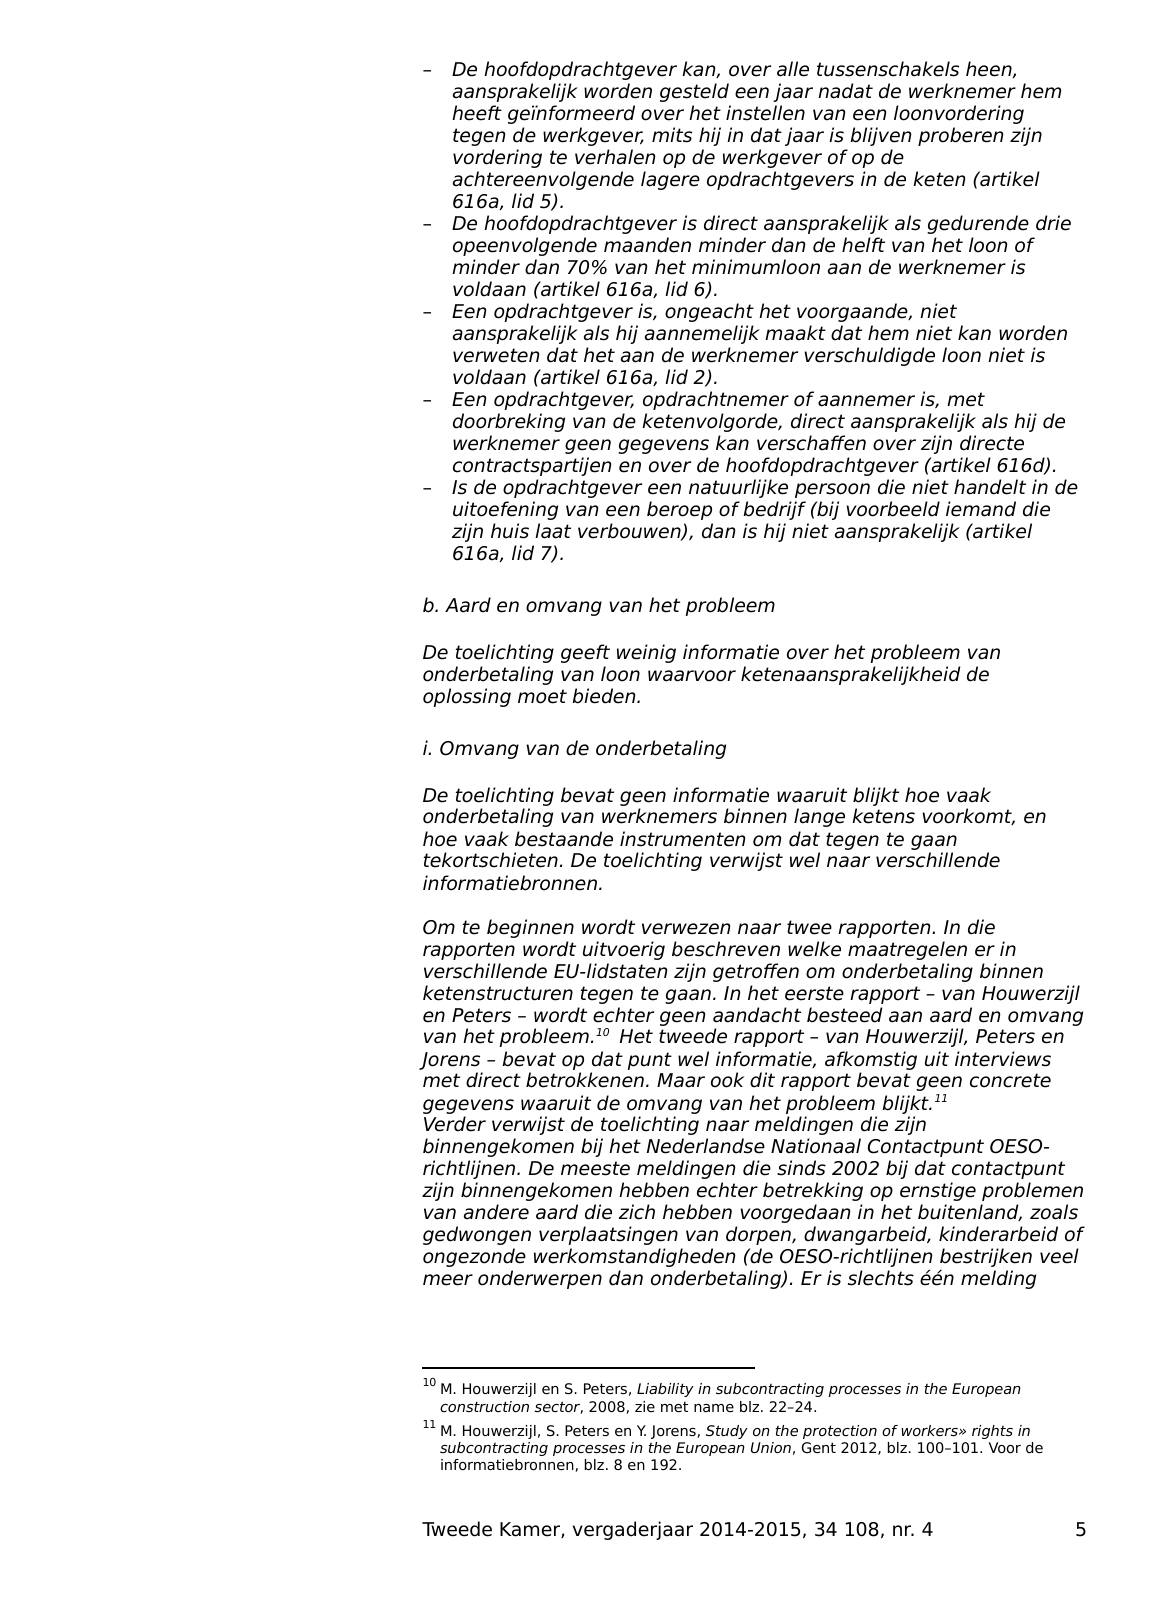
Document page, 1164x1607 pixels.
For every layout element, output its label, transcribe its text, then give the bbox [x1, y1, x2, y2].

text – Is de opdrachtgever een natuurlijke persoon die niet handelt in de uitoefening van een beroep of bedrijf (bij voorbeeld iemand die zijn huis laat verbouwen), dan is hij niet aansprakelijk (artikel 616a, lid 7). [422, 477, 1087, 564]
text Om te beginnen wordt verwezen naar twee rapporten. In die rapporten wordt uitvoerig beschreven welke maatregelen er in verschillende EU-lidstaten zijn getroffen om onderbetaling binnen ketenstructuren tegen te gaan. In het eerste rapport – van Houwerzijl en Peters – wordt echter geen aandacht besteed aan aard en omvang van het probleem. Het tweede rapport – van Houwerzijl, Peters en Jorens – bevat op dat punt wel informatie, afkomstig uit interviews met direct betrokkenen. Maar ook dit rapport bevat geen concrete gegevens waaruit de omvang van het probleem blijkt. [422, 917, 1087, 1114]
subtitle b. Aard en omvang van het probleem [422, 594, 1087, 617]
text – Een opdrachtgever, opdrachtnemer of aannemer is, met doorbreking van de ketenvolgorde, direct aansprakelijk als hij de werknemer geen gegevens kan verschaffen over zijn directe contractspartijen en over de hoofdopdrachtgever (artikel 616d). [422, 389, 1087, 477]
text – De hoofdopdrachtgever kan, over alle tussenschakels heen, aansprakelijk worden gesteld een jaar nadat de werknemer hem heeft geïnformeerd over het instellen van een loonvordering tegen de werkgever, mits hij in dat jaar is blijven proberen zijn vordering te verhalen op de werkgever of op de achtereenvolgende lagere opdrachtgevers in de keten (artikel 616a, lid 5). [422, 59, 1087, 213]
text M. Houwerzijl, S. Peters en Y. Jorens, Study on the protection of workers» rights in subcontracting processes in the European Union, Gent 2012, blz. 100–101. Voor de informatiebronnen, blz. 8 en 192. [422, 1418, 1087, 1474]
text – De hoofdopdrachtgever is direct aansprakelijk als gedurende drie opeenvolgende maanden minder dan de helft van het loon of minder dan 70% van het minimumloon aan de werknemer is voldaan (artikel 616a, lid 6). [422, 213, 1087, 301]
text De toelichting geeft weinig informatie over het probleem van onderbetaling van loon waarvoor ketenaansprakelijkheid de oplossing moet bieden. [422, 642, 1087, 707]
text M. Houwerzijl en S. Peters, Liability in subcontracting processes in the European construction sector, 2008, zie met name blz. 22–24. [422, 1377, 1087, 1416]
text De toelichting bevat geen informatie waaruit blijkt hoe vaak onderbetaling van werknemers binnen lange ketens voorkomt, en hoe vaak bestaande instrumenten om dat tegen te gaan tekortschieten. De toelichting verwijst wel naar verschillende informatiebronnen. [422, 784, 1087, 894]
subtitle i. Omvang van de onderbetaling [422, 737, 1087, 759]
text – Een opdrachtgever is, ongeacht het voorgaande, niet aansprakelijk als hij aannemelijk maakt dat hem niet kan worden verweten dat het aan de werknemer verschuldigde loon niet is voldaan (artikel 616a, lid 2). [422, 301, 1087, 389]
text Verder verwijst de toelichting naar meldingen die zijn binnengekomen bij het Nederlandse Nationaal Contactpunt OESO-richtlijnen. De meeste meldingen die sinds 2002 bij dat contactpunt zijn binnengekomen hebben echter betrekking op ernstige problemen van andere aard die zich hebben voorgedaan in het buitenland, zoals gedwongen verplaatsingen van dorpen, dwangarbeid, kinderarbeid of ongezonde werkomstandigheden (de OESO-richtlijnen bestrijken veel meer onderwerpen dan onderbetaling). Er is slechts één melding [422, 1114, 1087, 1290]
